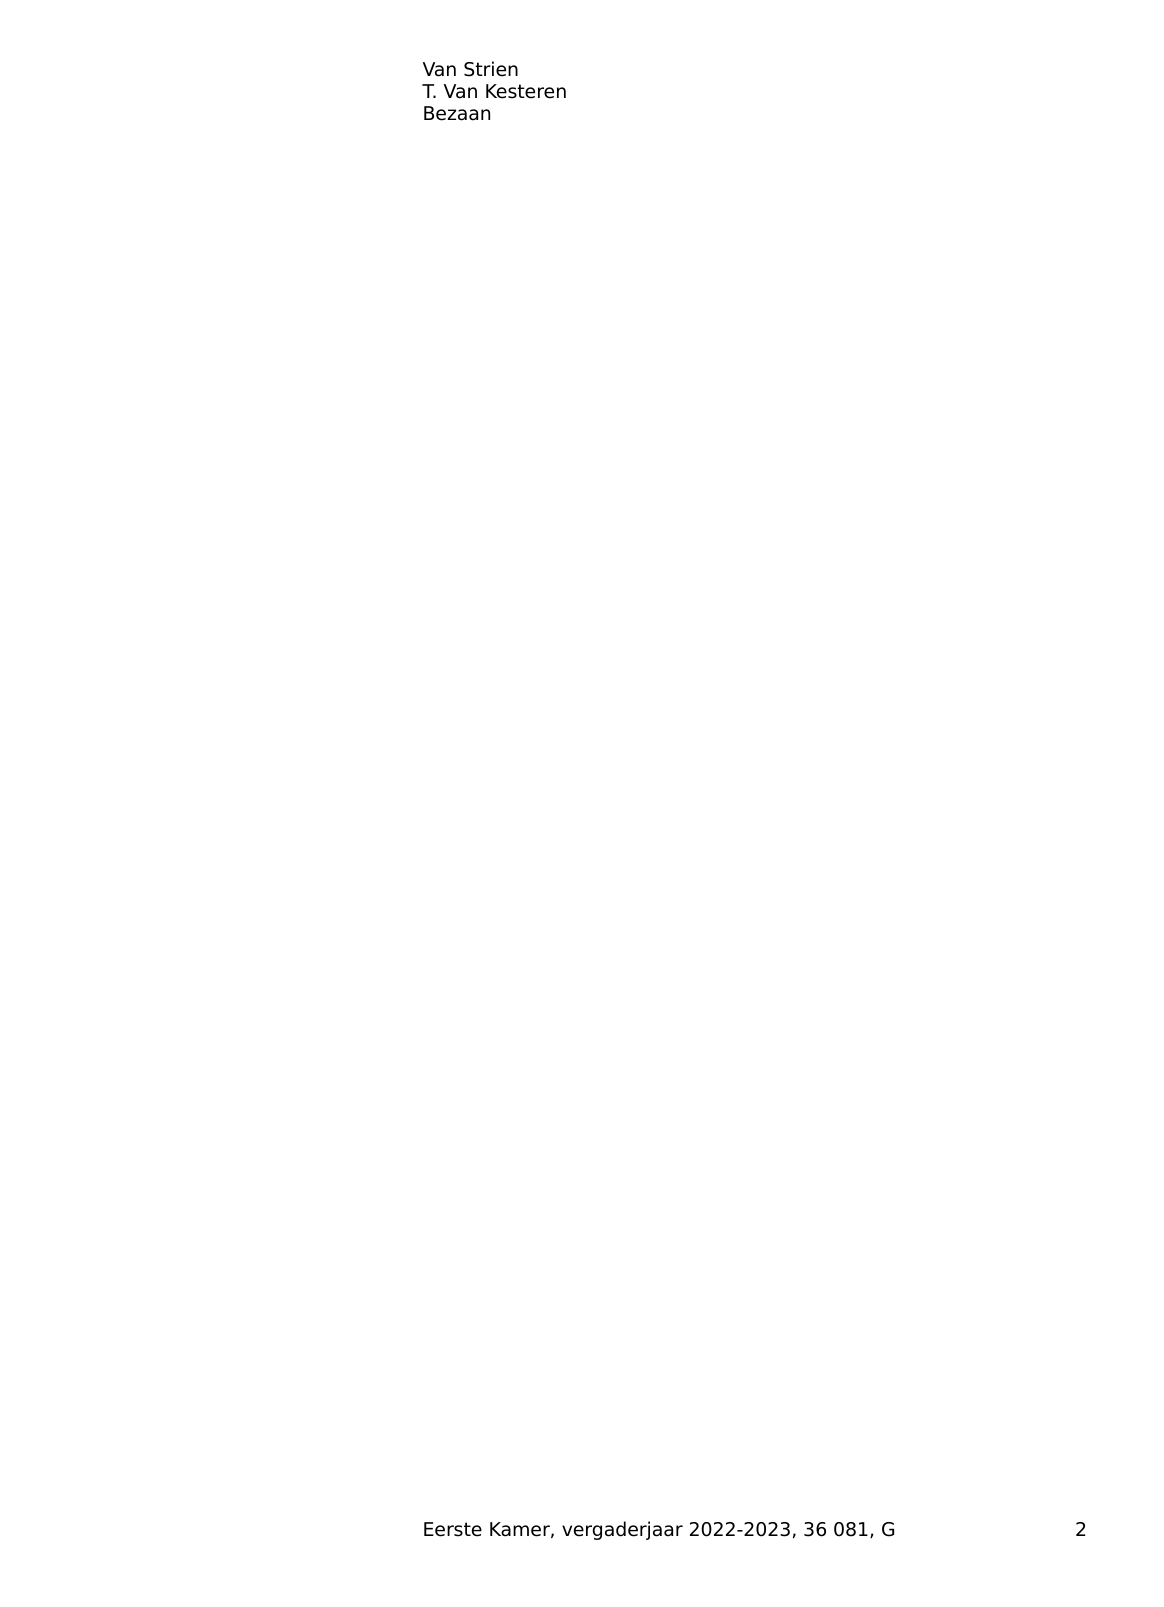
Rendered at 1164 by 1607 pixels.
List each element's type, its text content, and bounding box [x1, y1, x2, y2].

text Bezaan [422, 103, 1087, 125]
text Van Strien [422, 59, 1087, 81]
text T. Van Kesteren [422, 81, 1087, 103]
